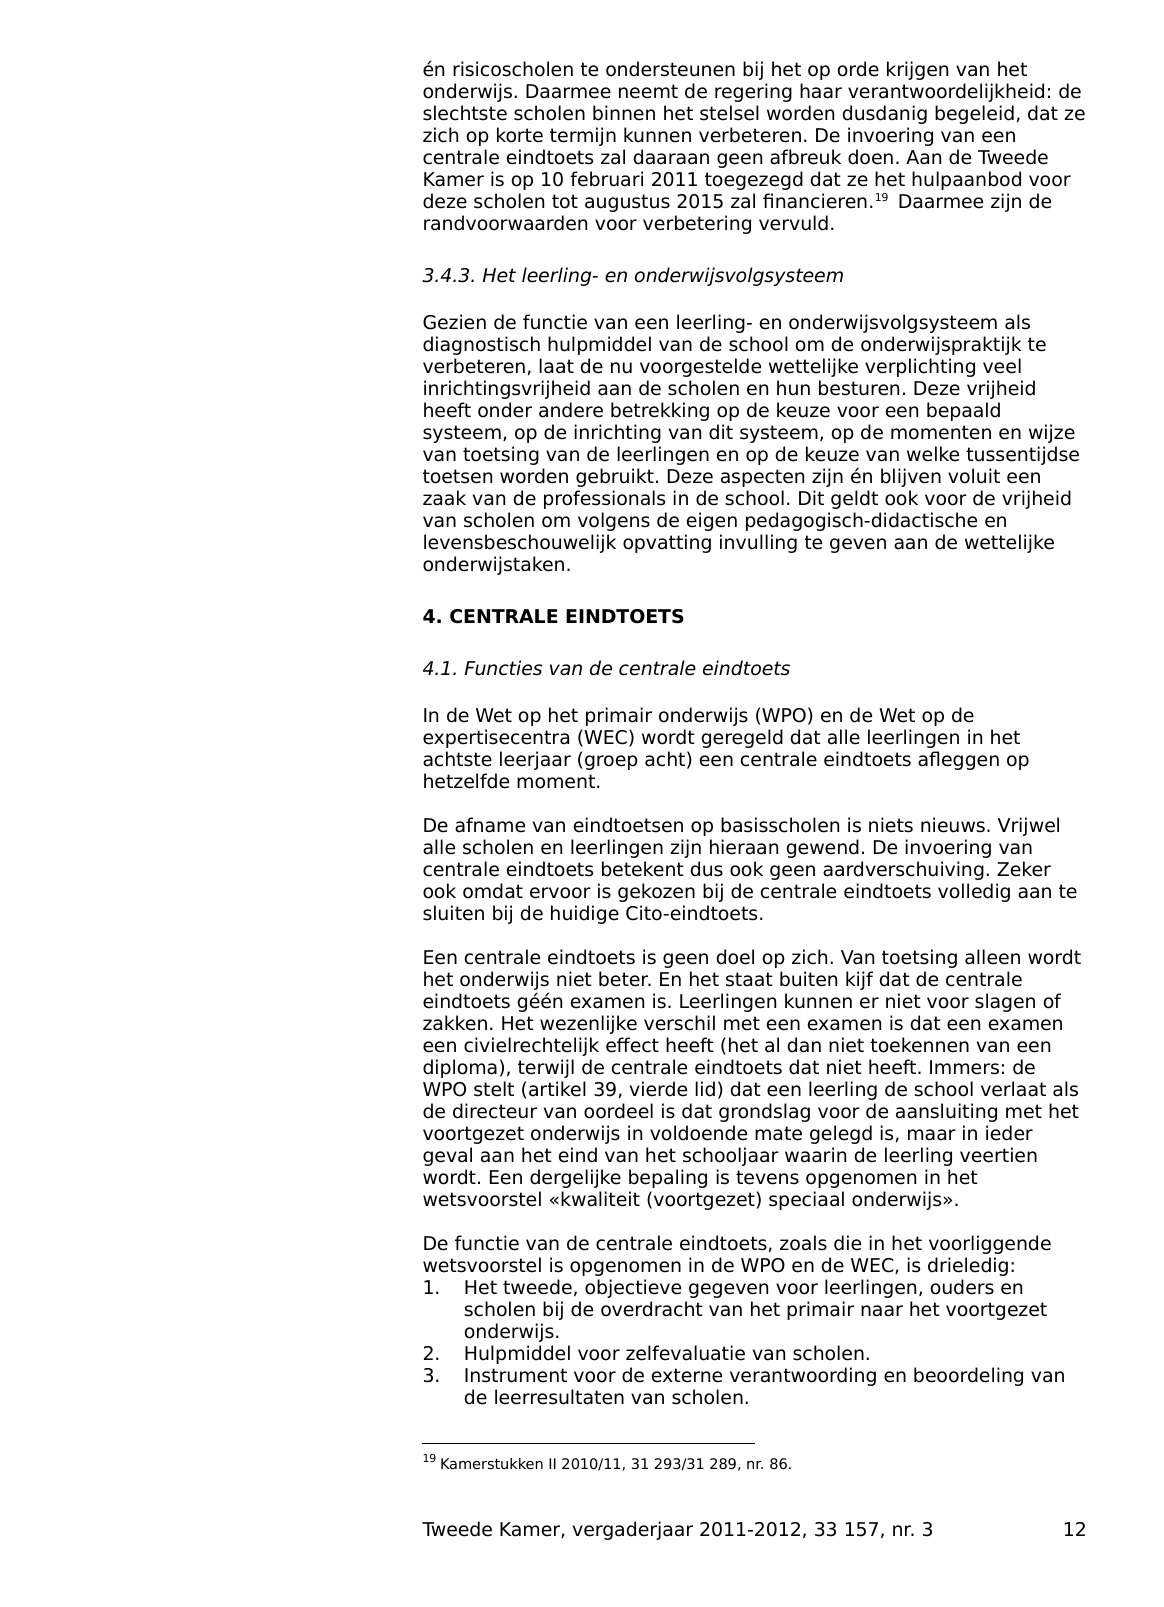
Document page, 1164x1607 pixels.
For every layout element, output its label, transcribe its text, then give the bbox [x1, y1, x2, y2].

text Een centrale eindtoets is geen doel op zich. Van toetsing alleen wordt het onderwijs niet beter. En het staat buiten kijf dat de centrale eindtoets géén examen is. Leerlingen kunnen er niet voor slagen of zakken. Het wezenlijke verschil met een examen is dat een examen een civielrechtelijk effect heeft (het al dan niet toekennen van een diploma), terwijl de centrale eindtoets dat niet heeft. Immers: de WPO stelt (artikel 39, vierde lid) dat een leerling de school verlaat als de directeur van oordeel is dat grondslag voor de aansluiting met het voortgezet onderwijs in voldoende mate gelegd is, maar in ieder geval aan het eind van het schooljaar waarin de leerling veertien wordt. Een dergelijke bepaling is tevens opgenomen in het wetsvoorstel «kwaliteit (voortgezet) speciaal onderwijs». [422, 947, 1087, 1211]
text én risicoscholen te ondersteunen bij het op orde krijgen van het onderwijs. Daarmee neemt de regering haar verantwoordelijkheid: de slechtste scholen binnen het stelsel worden dusdanig begeleid, dat ze zich op korte termijn kunnen verbeteren. De invoering van een centrale eindtoets zal daaraan geen afbreuk doen. Aan de Tweede Kamer is op 10 februari 2011 toegezegd dat ze het hulpaanbod voor deze scholen tot augustus 2015 zal financieren. Daarmee zijn de randvoorwaarden voor verbetering vervuld. [422, 59, 1087, 235]
text De functie van de centrale eindtoets, zoals die in het voorliggende wetsvoorstel is opgenomen in de WPO en de WEC, is drieledig: [422, 1233, 1087, 1277]
text In de Wet op het primair onderwijs (WPO) en de Wet op de expertisecentra (WEC) wordt geregeld dat alle leerlingen in het achtste leerjaar (groep acht) een centrale eindtoets afleggen op hetzelfde moment. [422, 704, 1087, 792]
text Gezien de functie van een leerling- en onderwijsvolgsysteem als diagnostisch hulpmiddel van de school om de onderwijspraktijk te verbeteren, laat de nu voorgestelde wettelijke verplichting veel inrichtingsvrijheid aan de scholen en hun besturen. Deze vrijheid heeft onder andere betrekking op de keuze voor een bepaald systeem, op de inrichting van dit systeem, op de momenten en wijze van toetsing van de leerlingen en op de keuze van welke tussentijdse toetsen worden gebruikt. Deze aspecten zijn én blijven voluit een zaak van de professionals in de school. Dit geldt ook voor de vrijheid van scholen om volgens de eigen pedagogisch-didactische en levensbeschouwelijk opvatting invulling te geven aan de wettelijke onderwijstaken. [422, 312, 1087, 576]
subtitle 4. CENTRALE EINDTOETS [422, 606, 1087, 628]
text Kamerstukken II 2010/11, 31 293/31 289, nr. 86. [422, 1452, 1087, 1474]
subtitle 4.1. Functies van de centrale eindtoets [422, 658, 1087, 679]
subtitle 3.4.3. Het leerling- en onderwijsvolgsysteem [422, 265, 1087, 287]
text De afname van eindtoetsen op basisscholen is niets nieuws. Vrijwel alle scholen en leerlingen zijn hieraan gewend. De invoering van centrale eindtoets betekent dus ook geen aardverschuiving. Zeker ook omdat ervoor is gekozen bij de centrale eindtoets volledig aan te sluiten bij de huidige Cito-eindtoets. [422, 815, 1087, 924]
text 2. Hulpmiddel voor zelfevaluatie van scholen. [422, 1343, 1087, 1364]
text 1. Het tweede, objectieve gegeven voor leerlingen, ouders en scholen bij de overdracht van het primair naar het voortgezet onderwijs. [422, 1277, 1087, 1343]
text 3. Instrument voor de externe verantwoording en beoordeling van de leerresultaten van scholen. [422, 1364, 1087, 1408]
